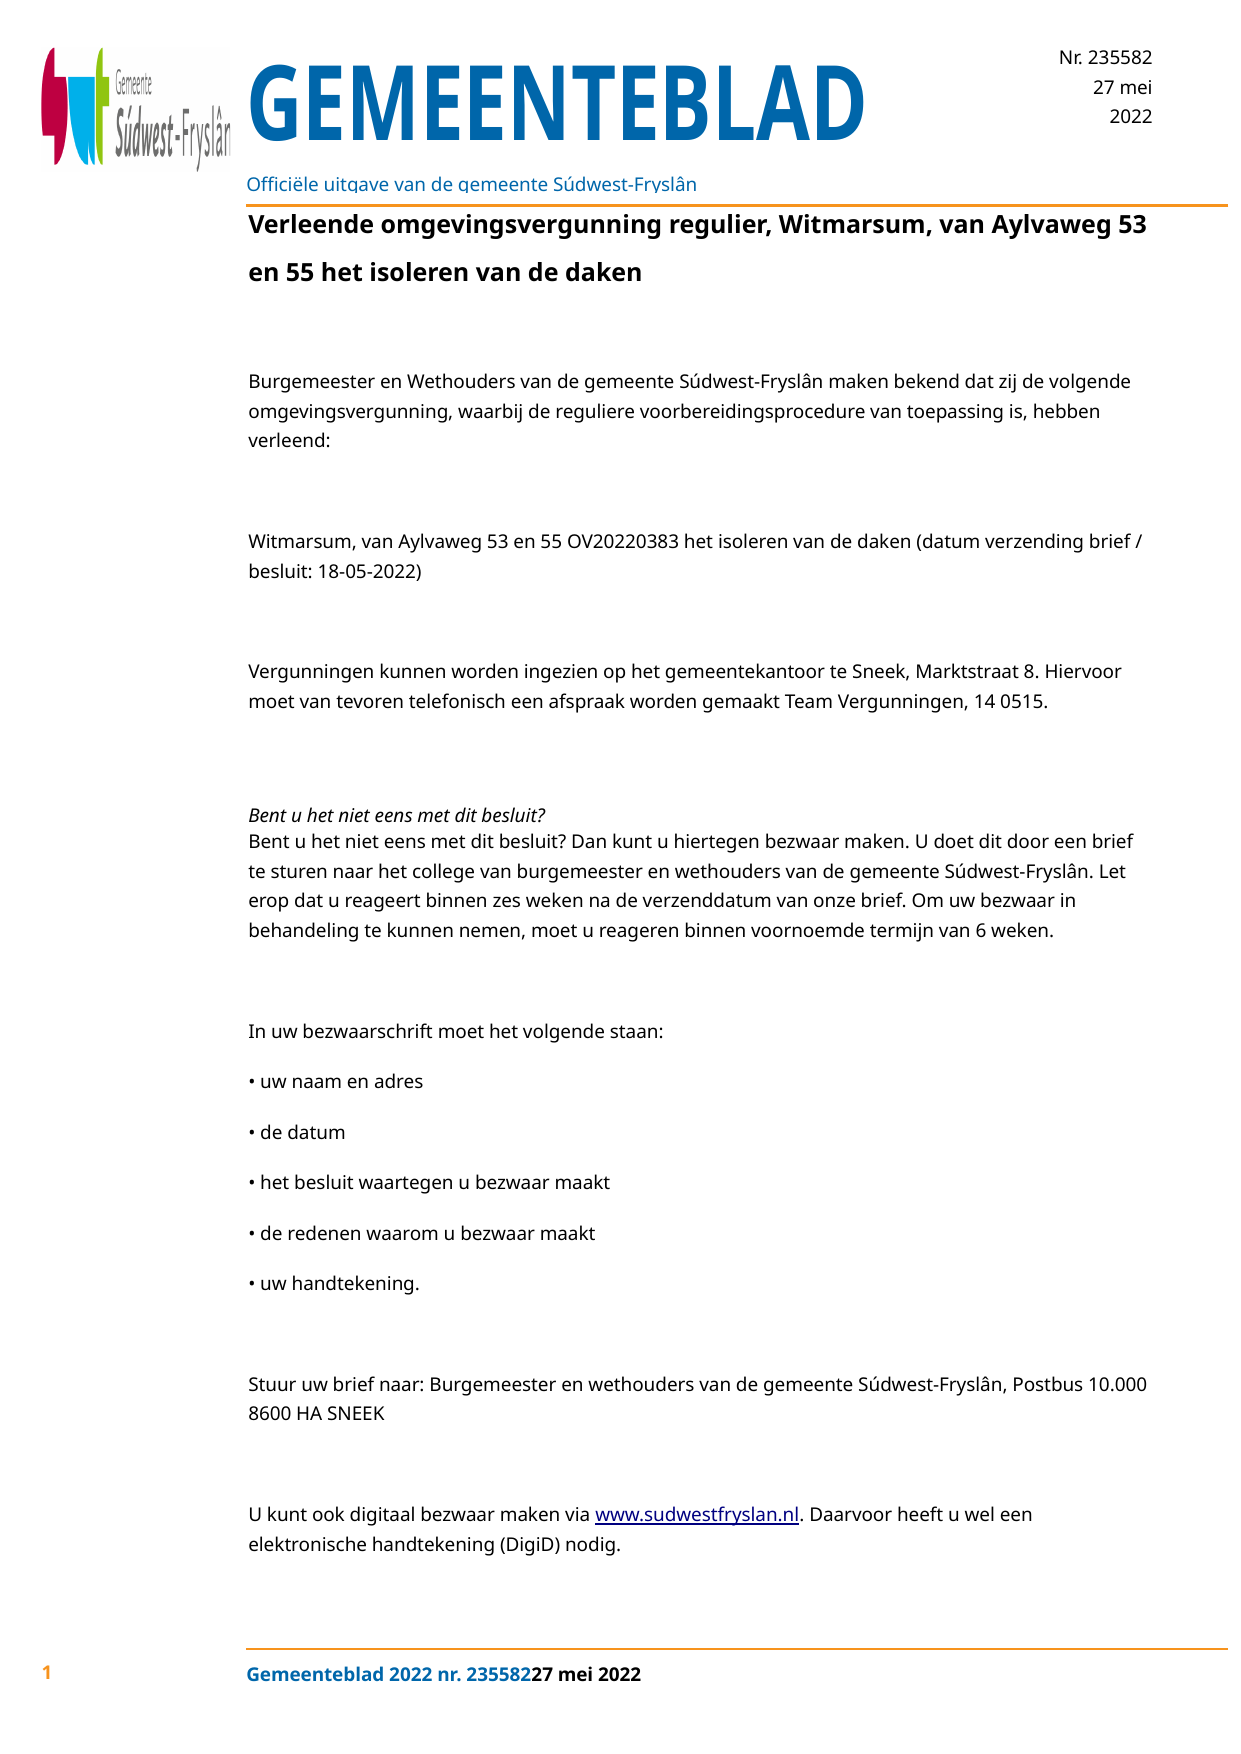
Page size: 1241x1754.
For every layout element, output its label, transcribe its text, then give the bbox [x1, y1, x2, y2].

text • de datum [248, 1119, 1152, 1144]
text Bent u het niet eens met dit besluit? Dan kunt u hiertegen bezwaar maken. U doet dit door een brief te sturen naar het college van burgemeester en wethouders van de gemeente Súdwest-Fryslân. Let erop dat u reageert binnen zes weken na de verzenddatum van onze brief. Om uw bezwaar in behandeling te kunnen nemen, moet u reageren binnen voornoemde termijn van 6 weken. [248, 828, 1152, 943]
text In uw bezwaarschrift moet het volgende staan: [248, 1018, 1152, 1044]
text Bent u het niet eens met dit besluit? [248, 803, 1152, 828]
picture [41, 47, 231, 172]
text Vergunningen kunnen worden ingezien op het gemeentekantoor te Sneek, Marktstraat 8. Hiervoor moet van tevoren telefonisch een afspraak worden gemaakt Team Vergunningen, 14 0515. [248, 659, 1152, 714]
text U kunt ook digitaal bezwaar maken via www.sudwestfryslan.nl. Daarvoor heeft u wel een elektronische handtekening (DigiD) nodig. [248, 1501, 1152, 1557]
text • uw handtekening. [248, 1270, 1152, 1296]
text Burgemeester en Wethouders van de gemeente Súdwest-Fryslân maken bekend dat zij de volgende omgevingsvergunning, waarbij de reguliere voorbereidingsprocedure van toepassing is, hebben verleend: [248, 368, 1152, 453]
text Witmarsum, van Aylvaweg 53 en 55 OV20220383 het isoleren van de daken (datum verzending brief / besluit: 18-05-2022) [248, 528, 1152, 584]
text • uw naam en adres [248, 1068, 1152, 1094]
text Verleende omgevingsvergunning regulier, Witmarsum, van Aylvaweg 53 en 55 het isoleren van de daken [248, 207, 1152, 288]
text • de redenen waarom u bezwaar maakt [248, 1220, 1152, 1245]
text Stuur uw brief naar: Burgemeester en wethouders van de gemeente Súdwest-Fryslân, Postbus 10.000 8600 HA SNEEK [248, 1371, 1152, 1426]
text • het besluit waartegen u bezwaar maakt [248, 1169, 1152, 1195]
